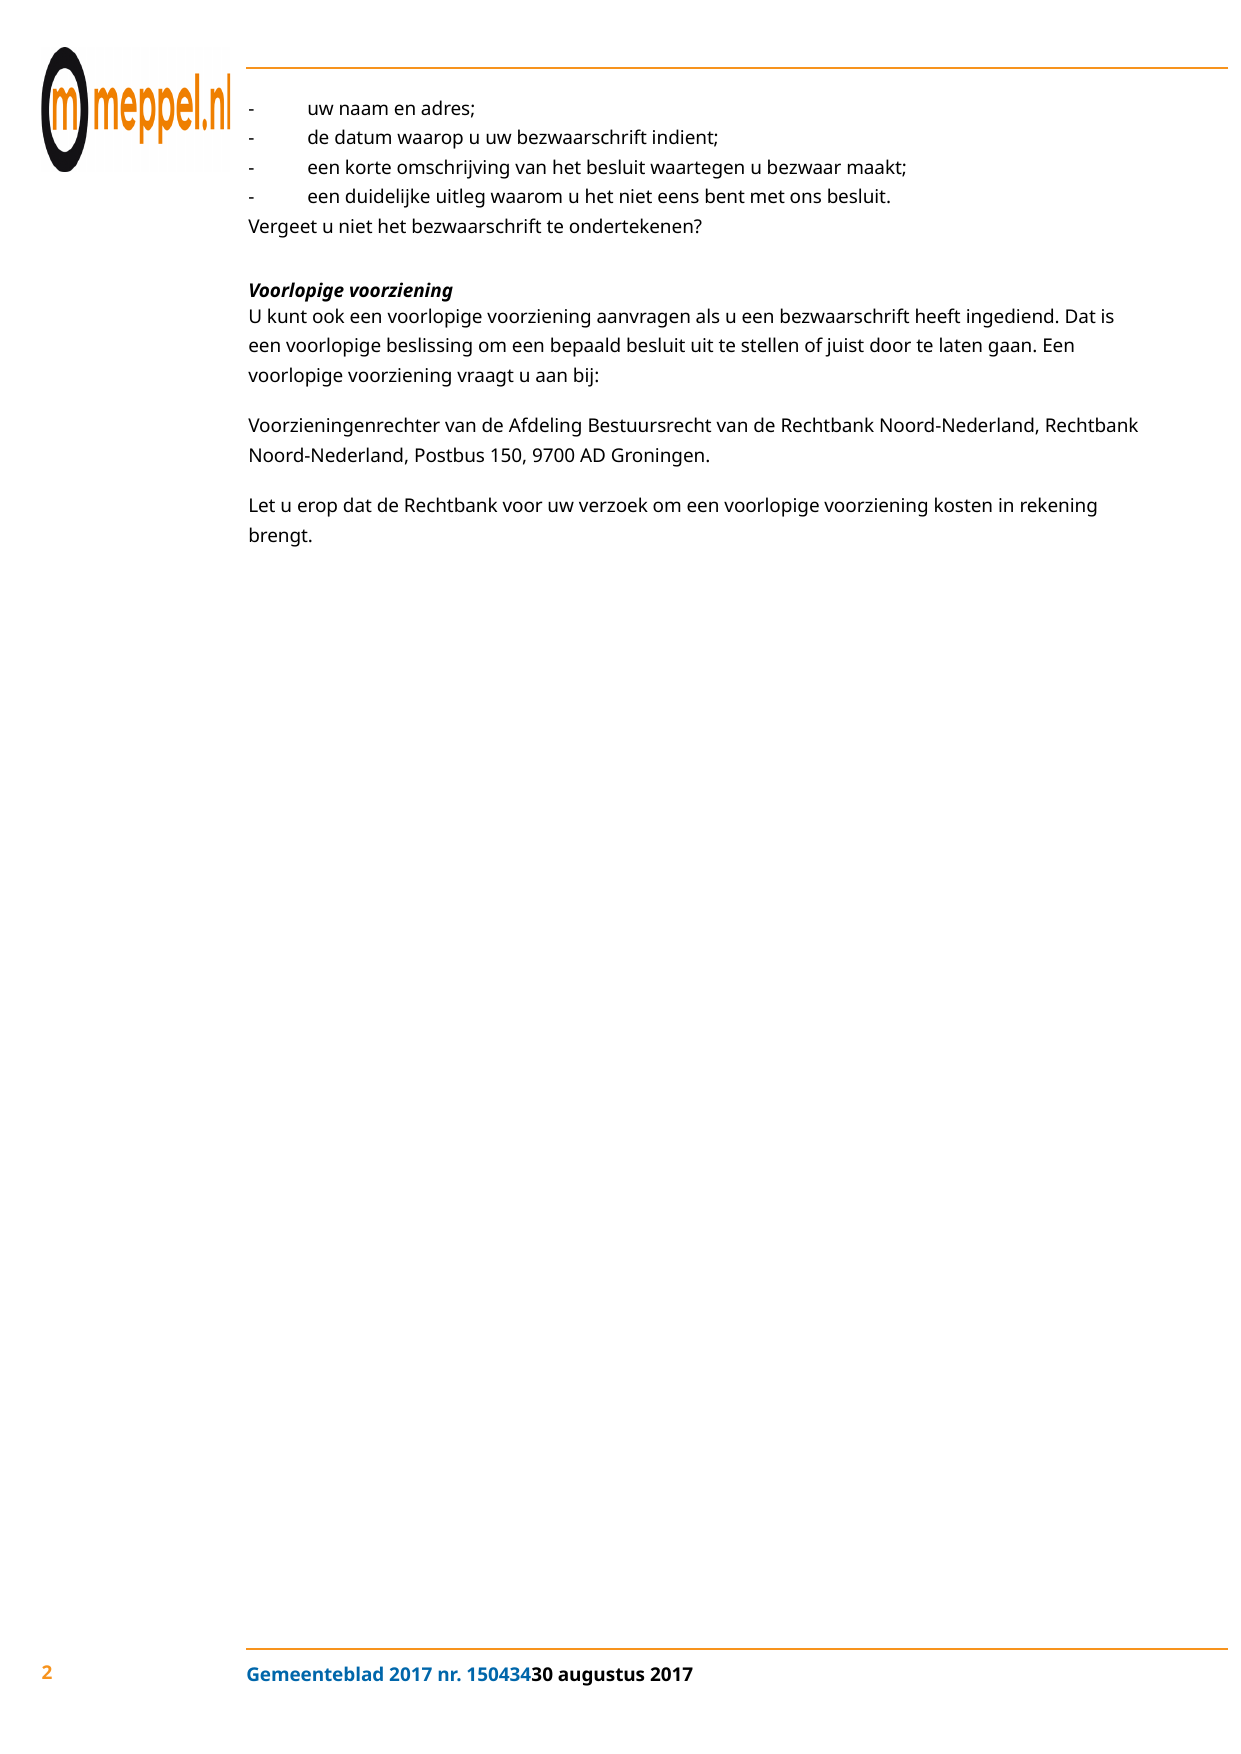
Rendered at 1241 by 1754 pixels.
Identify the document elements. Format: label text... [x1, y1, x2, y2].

text Let u erop dat de Rechtbank voor uw verzoek om een voorlopige voorziening kosten in rekening brengt. [248, 492, 1152, 548]
picture [41, 47, 231, 172]
list de datum waarop u uw bezwaarschrift indient; [248, 124, 1152, 150]
text Voorlopige voorziening [248, 277, 1152, 303]
list uw naam en adres; [248, 95, 1152, 121]
list een korte omschrijving van het besluit waartegen u bezwaar maakt; [248, 154, 1152, 180]
list een duidelijke uitleg waarom u het niet eens bent met ons besluit. [248, 183, 1152, 209]
text Vergeet u niet het bezwaarschrift te ondertekenen? [248, 213, 1152, 239]
text Voorzieningenrechter van de Afdeling Bestuursrecht van de Rechtbank Noord-Nederland, Rechtbank Noord-Nederland, Postbus 150, 9700 AD Groningen. [248, 412, 1152, 468]
text U kunt ook een voorlopige voorziening aanvragen als u een bezwaarschrift heeft ingediend. Dat is een voorlopige beslissing om een bepaald besluit uit te stellen of juist door te laten gaan. Een voorlopige voorziening vraagt u aan bij: [248, 303, 1152, 388]
